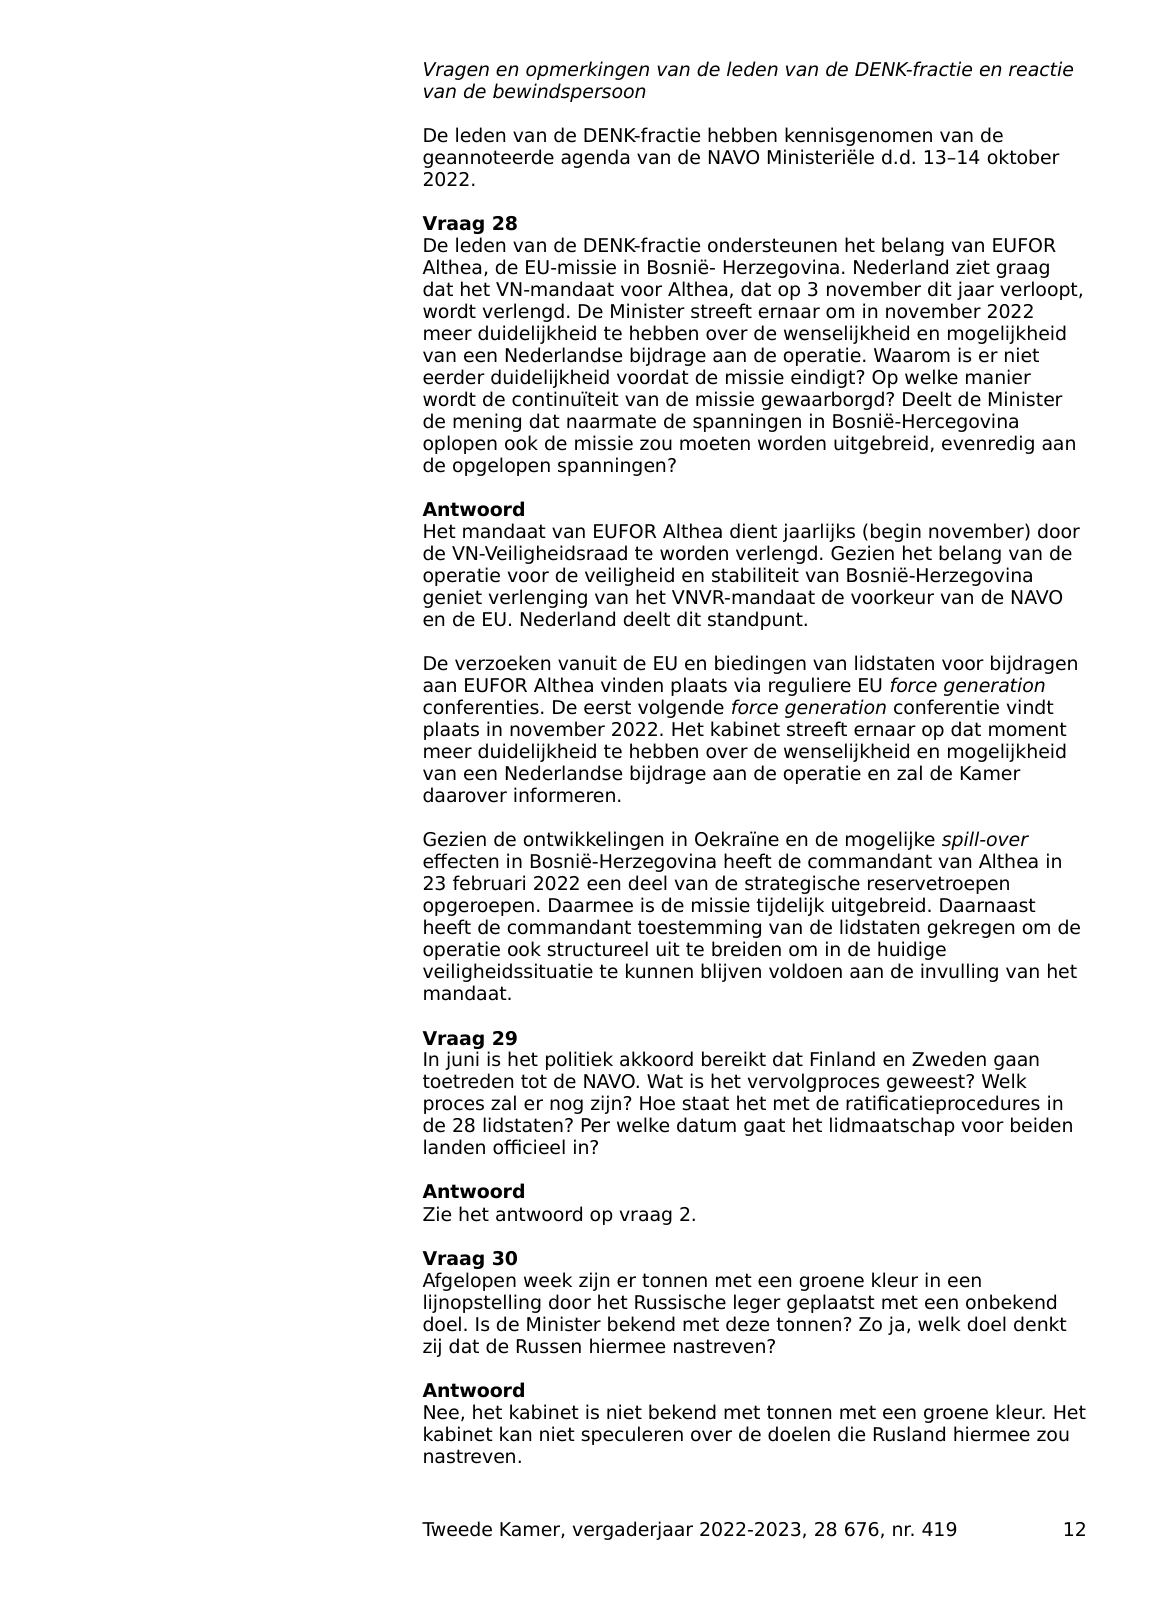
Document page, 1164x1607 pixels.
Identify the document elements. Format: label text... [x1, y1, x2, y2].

subtitle Vraag 29 [422, 1027, 1087, 1049]
text Afgelopen week zijn er tonnen met een groene kleur in een lijnopstelling door het Russische leger geplaatst met een onbekend doel. Is de Minister bekend met deze tonnen? Zo ja, welk doel denkt zij dat de Russen hiermee nastreven? [422, 1269, 1087, 1357]
text Gezien de ontwikkelingen in Oekraïne en de mogelijke spill-over effecten in Bosnië-Herzegovina heeft de commandant van Althea in 23 februari 2022 een deel van de strategische reservetroepen opgeroepen. Daarmee is de missie tijdelijk uitgebreid. Daarnaast heeft de commandant toestemming van de lidstaten gekregen om de operatie ook structureel uit te breiden om in de huidige veiligheidssituatie te kunnen blijven voldoen aan de invulling van het mandaat. [422, 829, 1087, 1005]
text De leden van de DENK-fractie hebben kennisgenomen van de geannoteerde agenda van de NAVO Ministeriële d.d. 13–14 oktober 2022. [422, 125, 1087, 191]
text De verzoeken vanuit de EU en biedingen van lidstaten voor bijdragen aan EUFOR Althea vinden plaats via reguliere EU force generation conferenties. De eerst volgende force generation conferentie vindt plaats in november 2022. Het kabinet streeft ernaar op dat moment meer duidelijkheid te hebben over de wenselijkheid en mogelijkheid van een Nederlandse bijdrage aan de operatie en zal de Kamer daarover informeren. [422, 653, 1087, 807]
text Zie het antwoord op vraag 2. [422, 1203, 1087, 1225]
text Het mandaat van EUFOR Althea dient jaarlijks (begin november) door de VN-Veiligheidsraad te worden verlengd. Gezien het belang van de operatie voor de veiligheid en stabiliteit van Bosnië-Herzegovina geniet verlenging van het VNVR-mandaat de voorkeur van de NAVO en de EU. Nederland deelt dit standpunt. [422, 521, 1087, 631]
subtitle Antwoord [422, 1380, 1087, 1402]
subtitle Vraag 30 [422, 1248, 1087, 1269]
subtitle Antwoord [422, 1181, 1087, 1203]
text Nee, het kabinet is niet bekend met tonnen met een groene kleur. Het kabinet kan niet speculeren over de doelen die Rusland hiermee zou nastreven. [422, 1402, 1087, 1468]
text In juni is het politiek akkoord bereikt dat Finland en Zweden gaan toetreden tot de NAVO. Wat is het vervolgproces geweest? Welk proces zal er nog zijn? Hoe staat het met de ratificatieprocedures in de 28 lidstaten? Per welke datum gaat het lidmaatschap voor beiden landen officieel in? [422, 1049, 1087, 1159]
subtitle Vragen en opmerkingen van de leden van de DENK-fractie en reactie van de bewindspersoon [422, 59, 1087, 103]
subtitle Vraag 28 [422, 213, 1087, 235]
subtitle Antwoord [422, 499, 1087, 521]
text De leden van de DENK-fractie ondersteunen het belang van EUFOR Althea, de EU-missie in Bosnië- Herzegovina. Nederland ziet graag dat het VN-mandaat voor Althea, dat op 3 november dit jaar verloopt, wordt verlengd. De Minister streeft ernaar om in november 2022 meer duidelijkheid te hebben over de wenselijkheid en mogelijkheid van een Nederlandse bijdrage aan de operatie. Waarom is er niet eerder duidelijkheid voordat de missie eindigt? Op welke manier wordt de continuïteit van de missie gewaarborgd? Deelt de Minister de mening dat naarmate de spanningen in Bosnië-Hercegovina oplopen ook de missie zou moeten worden uitgebreid, evenredig aan de opgelopen spanningen? [422, 235, 1087, 477]
